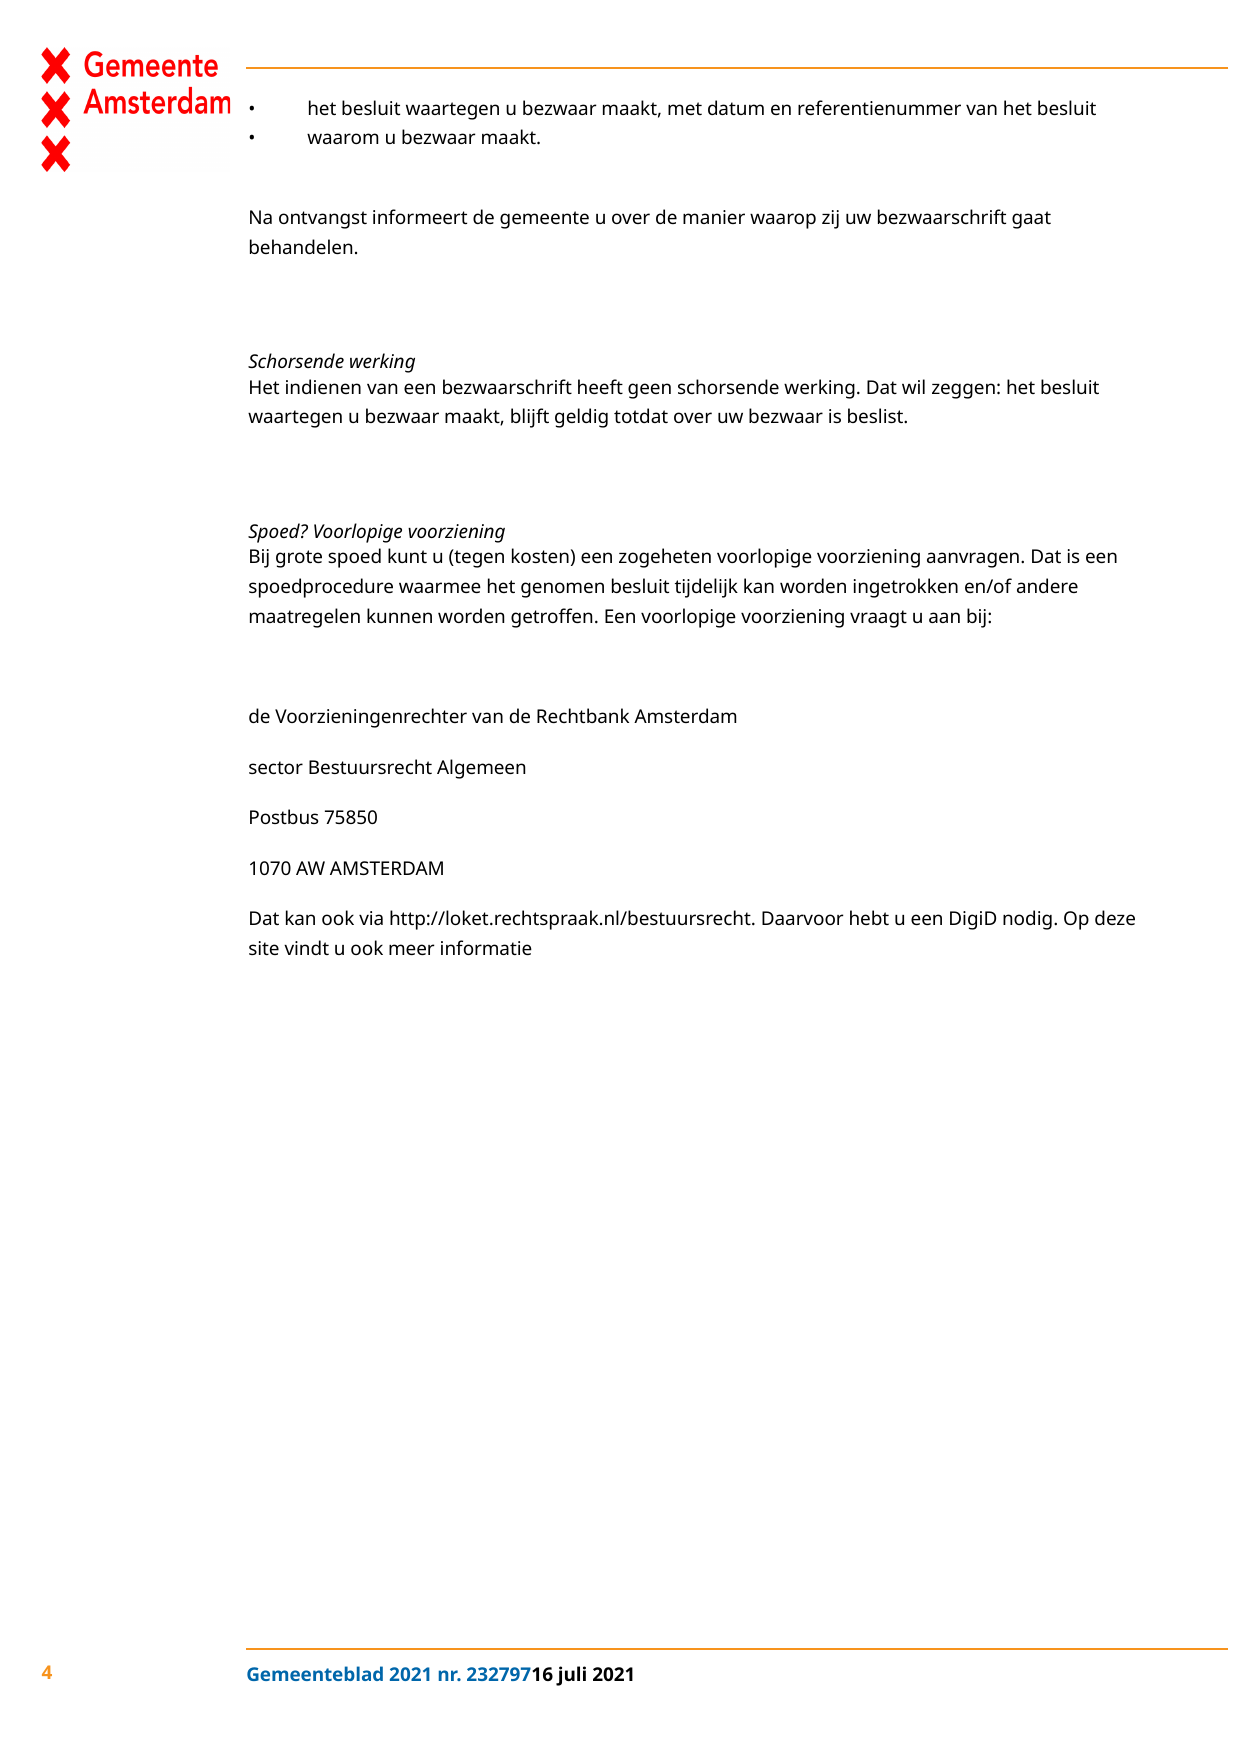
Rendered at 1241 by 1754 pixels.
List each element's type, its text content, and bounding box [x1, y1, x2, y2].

text Dat kan ook via http://loket.rechtspraak.nl/bestuursrecht. Daarvoor hebt u een DigiD nodig. Op deze site vindt u ook meer informatie [248, 905, 1152, 961]
text Spoed? Voorlopige voorziening [248, 518, 1152, 544]
list het besluit waartegen u bezwaar maakt, met datum en referentienummer van het besluit [248, 95, 1152, 121]
text 1070 AW AMSTERDAM [248, 855, 1152, 881]
text Schorsende werking [248, 348, 1152, 374]
text sector Bestuursrecht Algemeen [248, 754, 1152, 780]
text Na ontvangst informeert de gemeente u over de manier waarop zij uw bezwaarschrift gaat behandelen. [248, 204, 1152, 260]
text Postbus 75850 [248, 804, 1152, 830]
text Het indienen van een bezwaarschrift heeft geen schorsende werking. Dat wil zeggen: het besluit waartegen u bezwaar maakt, blijft geldig totdat over uw bezwaar is beslist. [248, 374, 1152, 429]
text Bij grote spoed kunt u (tegen kosten) een zogeheten voorlopige voorziening aanvragen. Dat is een spoedprocedure waarmee het genomen besluit tijdelijk kan worden ingetrokken en/of andere maatregelen kunnen worden getroffen. Een voorlopige voorziening vraagt u aan bij: [248, 544, 1152, 629]
list waarom u bezwaar maakt. [248, 124, 1152, 150]
text de Voorzieningenrechter van de Rechtbank Amsterdam [248, 704, 1152, 729]
picture [41, 47, 231, 172]
